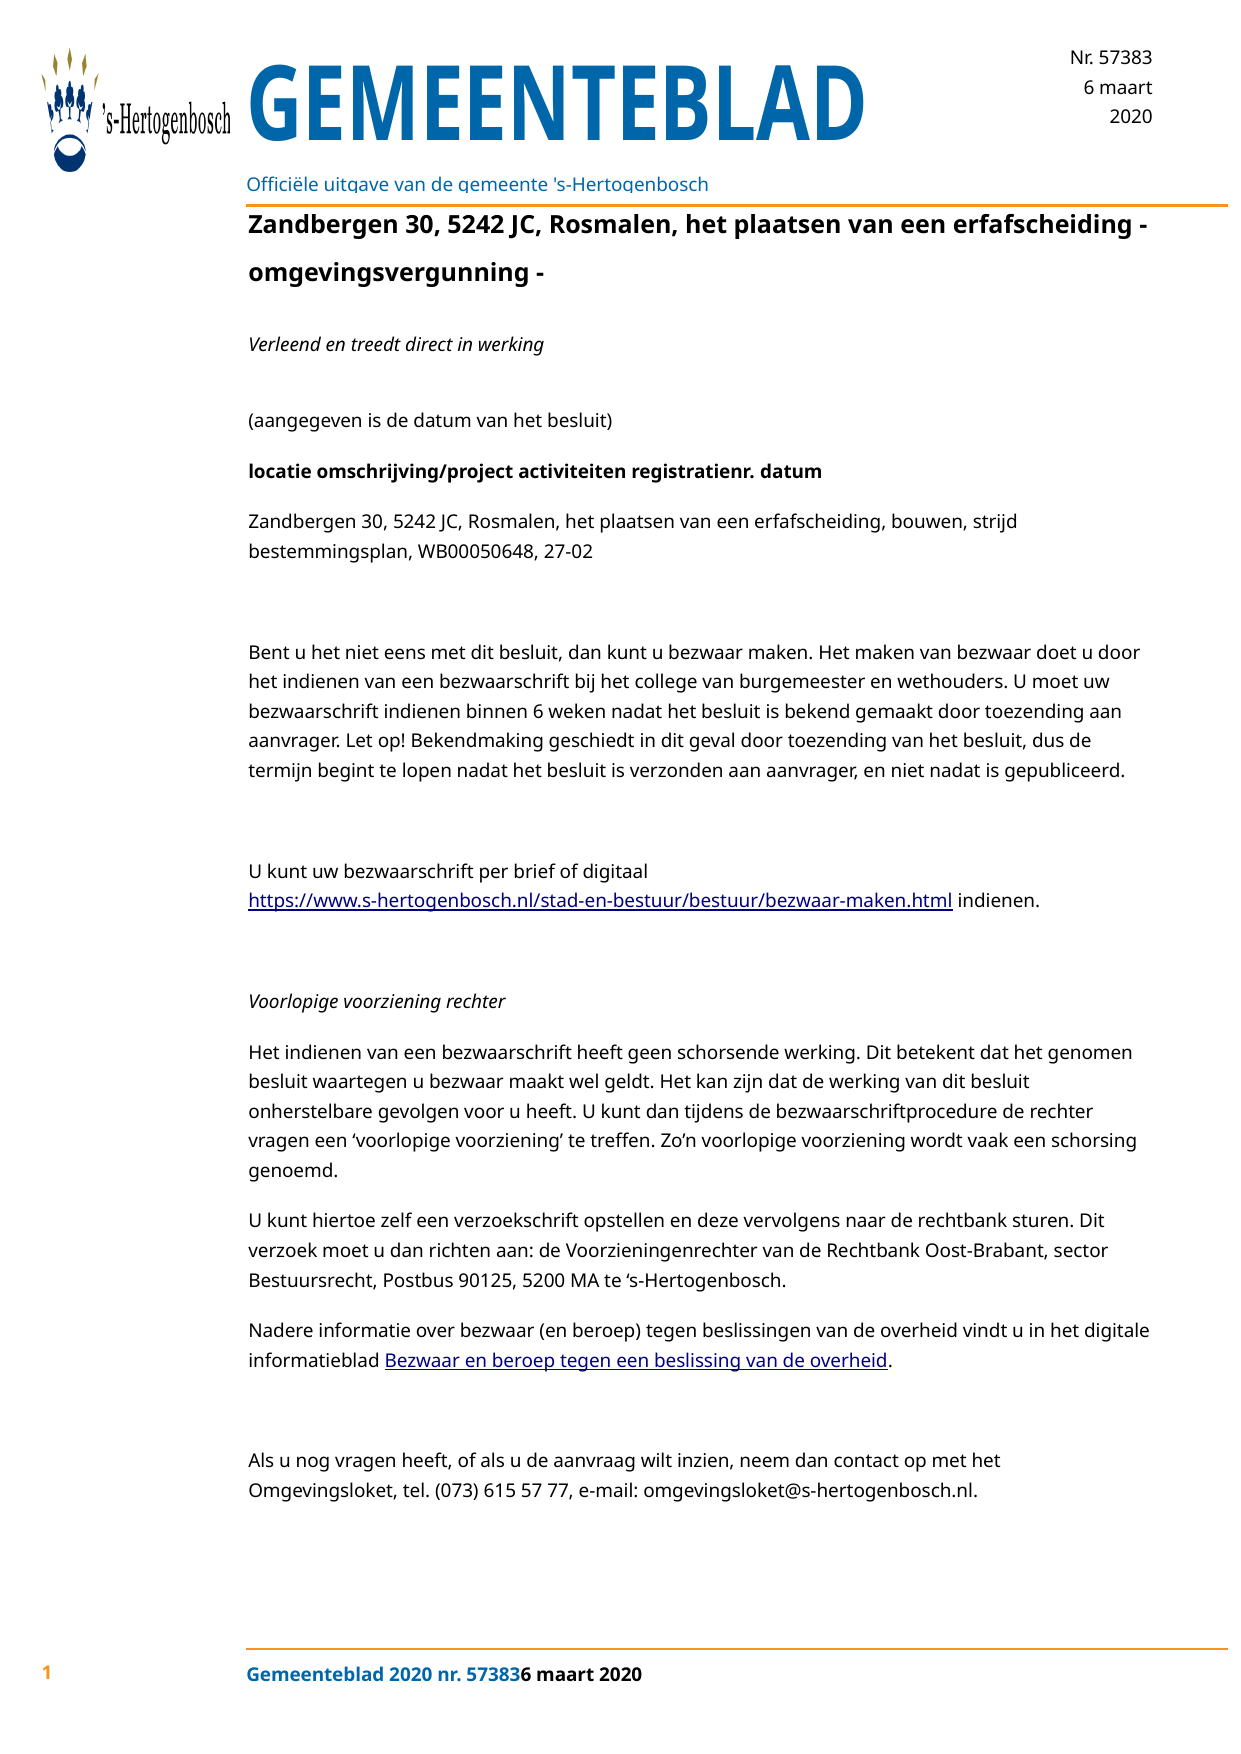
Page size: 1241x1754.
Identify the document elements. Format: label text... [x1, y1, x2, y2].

text (aangegeven is de datum van het besluit) [248, 408, 1152, 433]
picture [41, 47, 231, 172]
text Zandbergen 30, 5242 JC, Rosmalen, het plaatsen van een erfafscheiding, bouwen, strijd bestemmingsplan, WB00050648, 27-02 [248, 508, 1152, 564]
text U kunt uw bezwaarschrift per brief of digitaal https://www.s-hertogenbosch.nl/stad-en-bestuur/bestuur/bezwaar-maken.html indienen. [248, 858, 1152, 913]
text U kunt hiertoe zelf een verzoekschrift opstellen en deze vervolgens naar de rechtbank sturen. Dit verzoek moet u dan richten aan: de Voorzieningenrechter van de Rechtbank Oost-Brabant, sector Bestuursrecht, Postbus 90125, 5200 MA te ‘s-Hertogenbosch. [248, 1208, 1152, 1292]
text locatie omschrijving/project activiteiten registratienr. datum [248, 458, 1152, 484]
text Het indienen van een bezwaarschrift heeft geen schorsende werking. Dit betekent dat het genomen besluit waartegen u bezwaar maakt wel geldt. Het kan zijn dat de werking van dit besluit onherstelbare gevolgen voor u heeft. U kunt dan tijdens de bezwaarschriftprocedure de rechter vragen een ‘voorlopige voorziening’ te treffen. Zo’n voorlopige voorziening wordt vaak een schorsing genoemd. [248, 1039, 1152, 1183]
text Als u nog vragen heeft, of als u de aanvraag wilt inzien, neem dan contact op met het Omgevingsloket, tel. (073) 615 57 77, e-mail: omgevingsloket@s-hertogenbosch.nl. [248, 1448, 1152, 1503]
text Voorlopige voorziening rechter [248, 988, 1152, 1014]
text Nadere informatie over bezwaar (en beroep) tegen beslissingen van de overheid vindt u in het digitale informatieblad Bezwaar en beroep tegen een beslissing van de overheid. [248, 1317, 1152, 1372]
text Zandbergen 30, 5242 JC, Rosmalen, het plaatsen van een erfafscheiding - omgevingsvergunning - [248, 207, 1152, 288]
text Bent u het niet eens met dit besluit, dan kunt u bezwaar maken. Het maken van bezwaar doet u door het indienen van een bezwaarschrift bij het college van burgemeester en wethouders. U moet uw bezwaarschrift indienen binnen 6 weken nadat het besluit is bekend gemaakt door toezending aan aanvrager. Let op! Bekendmaking geschiedt in dit geval door toezending van het besluit, dus de termijn begint te lopen nadat het besluit is verzonden aan aanvrager, en niet nadat is gepubliceerd. [248, 639, 1152, 783]
text Verleend en treedt direct in werking [248, 331, 1152, 357]
